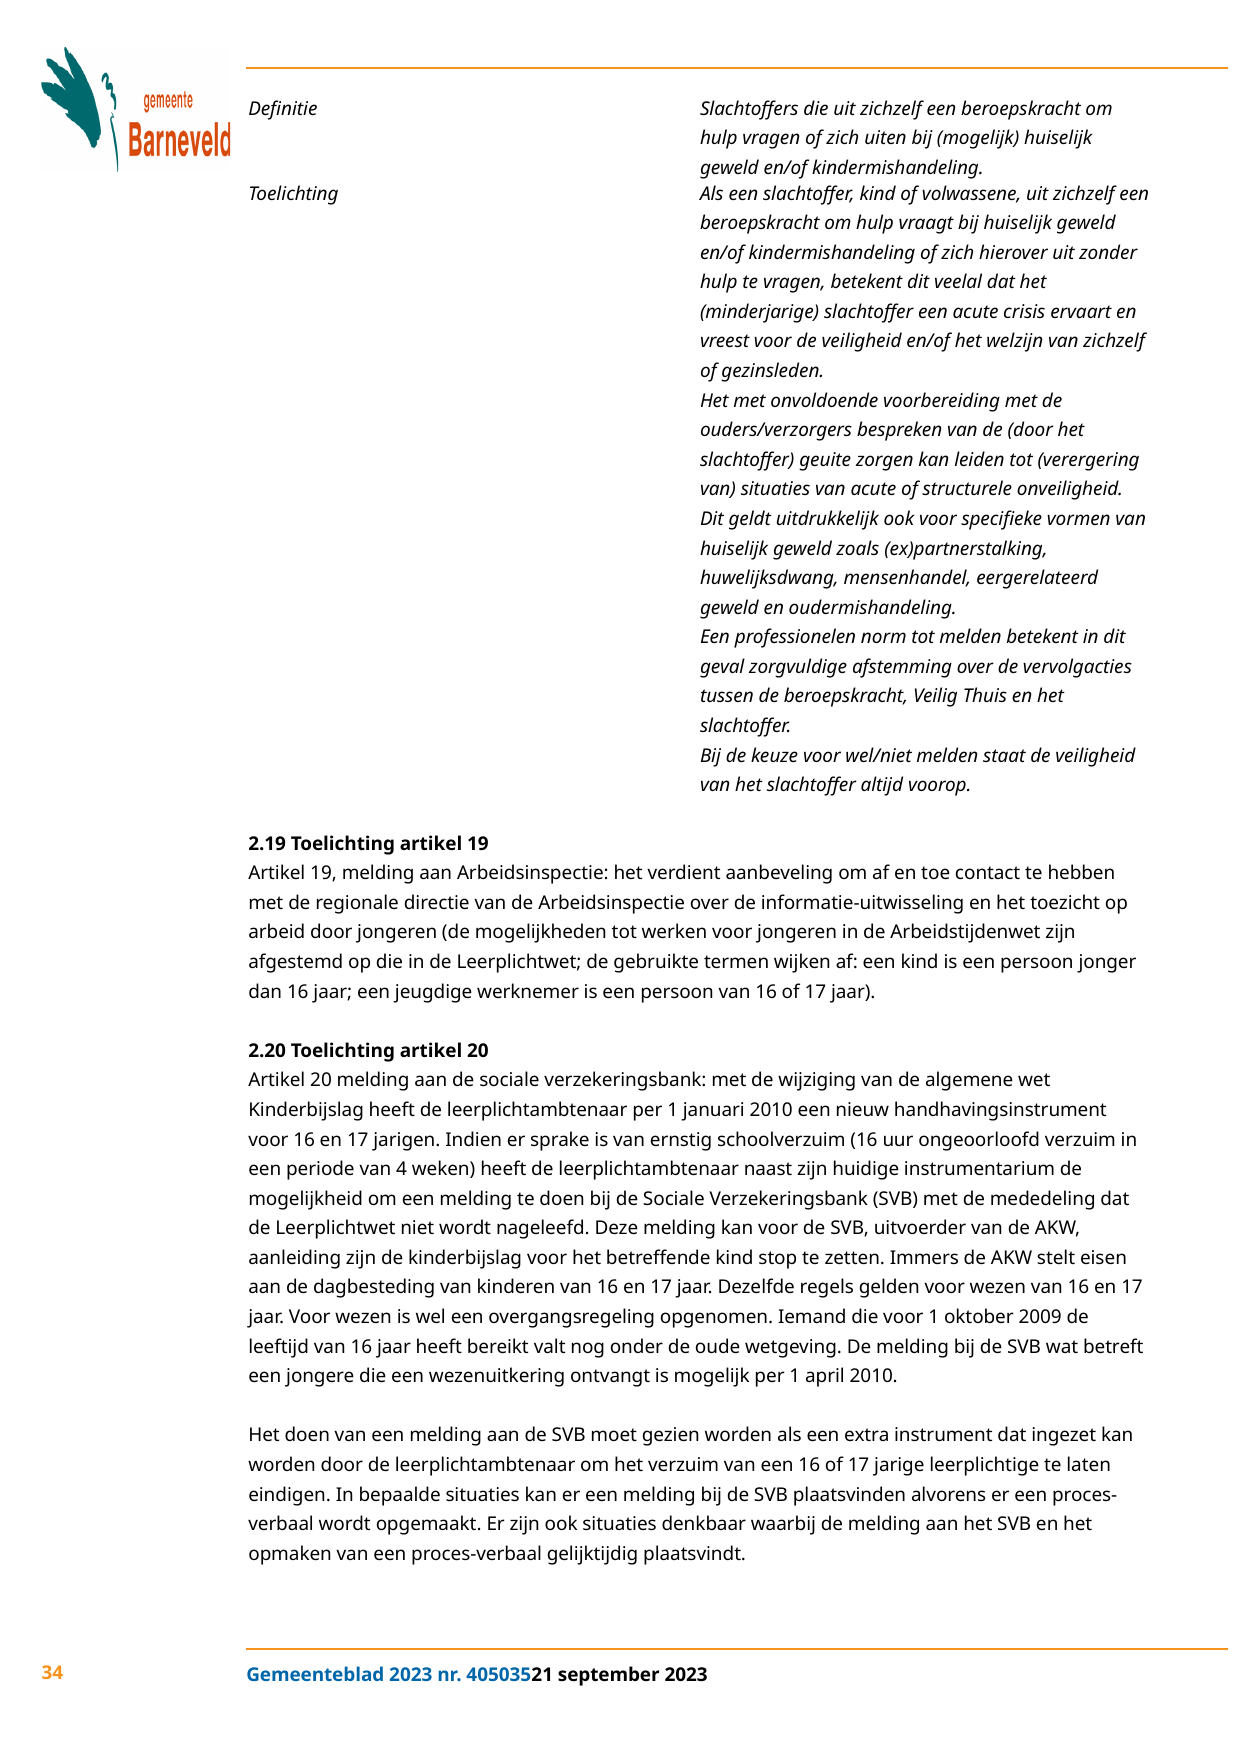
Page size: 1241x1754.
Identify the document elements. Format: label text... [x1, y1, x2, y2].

text 2.19 Toelichting artikel 19 [248, 830, 1152, 856]
text Artikel 20 melding aan de sociale verzekeringsbank: met de wijziging van de algemene wet Kinderbijslag heeft de leerplichtambtenaar per 1 januari 2010 een nieuw handhavingsinstrument voor 16 en 17 jarigen. Indien er sprake is van ernstig schoolverzuim (16 uur ongeoorloofd verzuim in een periode van 4 weken) heeft de leerplichtambtenaar naast zijn huidige instrumentarium de mogelijkheid om een melding te doen bij de Sociale Verzekeringsbank (SVB) met de mededeling dat de Leerplichtwet niet wordt nageleefd. Deze melding kan voor de SVB, uitvoerder van de AKW, aanleiding zijn de kinderbijslag voor het betreffende kind stop te zetten. Immers de AKW stelt eisen aan de dagbesteding van kinderen van 16 en 17 jaar. Dezelfde regels gelden voor wezen van 16 en 17 jaar. Voor wezen is wel een overgangsregeling opgenomen. Iemand die voor 1 oktober 2009 de leeftijd van 16 jaar heeft bereikt valt nog onder de oude wetgeving. De melding bij de SVB wat betreft een jongere die een wezenuitkering ontvangt is mogelijk per 1 april 2010. [248, 1067, 1152, 1388]
table_cell Als een slachtoffer, kind of volwassene, uit zichzelf een beroepskracht om hulp vraagt bij huiselijk geweld en/of kindermishandeling of zich hierover uit zonder hulp te vragen, betekent dit veelal dat het (minderjarige) slachtoffer een acute crisis ervaart en vreest voor de veiligheid en/of het welzijn van zichzelf of gezinsleden. Het met onvoldoende voorbereiding met de ouders/verzorgers bespreken van de (door het slachtoffer) geuite zorgen kan leiden tot (verergering van) situaties van acute of structurele onveiligheid. Dit geldt uitdrukkelijk ook voor specifieke vormen van huiselijk geweld zoals (ex)partnerstalking, huwelijksdwang, mensenhandel, eergerelateerd geweld en oudermishandeling. Een professionelen norm tot melden betekent in dit geval zorgvuldige afstemming over de vervolgacties tussen de beroepskracht, Veilig Thuis en het slachtoffer. Bij de keuze voor wel/niet melden staat de veiligheid van het slachtoffer altijd voorop. [700, 180, 1152, 797]
picture [41, 47, 231, 172]
text 2.20 Toelichting artikel 20 [248, 1037, 1152, 1063]
table_cell Toelichting [248, 180, 700, 797]
table_cell Definitie [248, 95, 700, 180]
text Artikel 19, melding aan Arbeidsinspectie: het verdient aanbeveling om af en toe contact te hebben met de regionale directie van de Arbeidsinspectie over de informatie-uitwisseling en het toezicht op arbeid door jongeren (de mogelijkheden tot werken voor jongeren in de Arbeidstijdenwet zijn afgestemd op die in de Leerplichtwet; de gebruikte termen wijken af: een kind is een persoon jonger dan 16 jaar; een jeugdige werknemer is een persoon van 16 of 17 jaar). [248, 859, 1152, 1003]
table_cell Slachtoffers die uit zichzelf een beroepskracht om hulp vragen of zich uiten bij (mogelijk) huiselijk geweld en/of kindermishandeling. [700, 95, 1152, 180]
text Het doen van een melding aan de SVB moet gezien worden als een extra instrument dat ingezet kan worden door de leerplichtambtenaar om het verzuim van een 16 of 17 jarige leerplichtige te laten eindigen. In bepaalde situaties kan er een melding bij de SVB plaatsvinden alvorens er een proces-verbaal wordt opgemaakt. Er zijn ook situaties denkbaar waarbij de melding aan het SVB en het opmaken van een proces-verbaal gelijktijdig plaatsvindt. [248, 1422, 1152, 1566]
